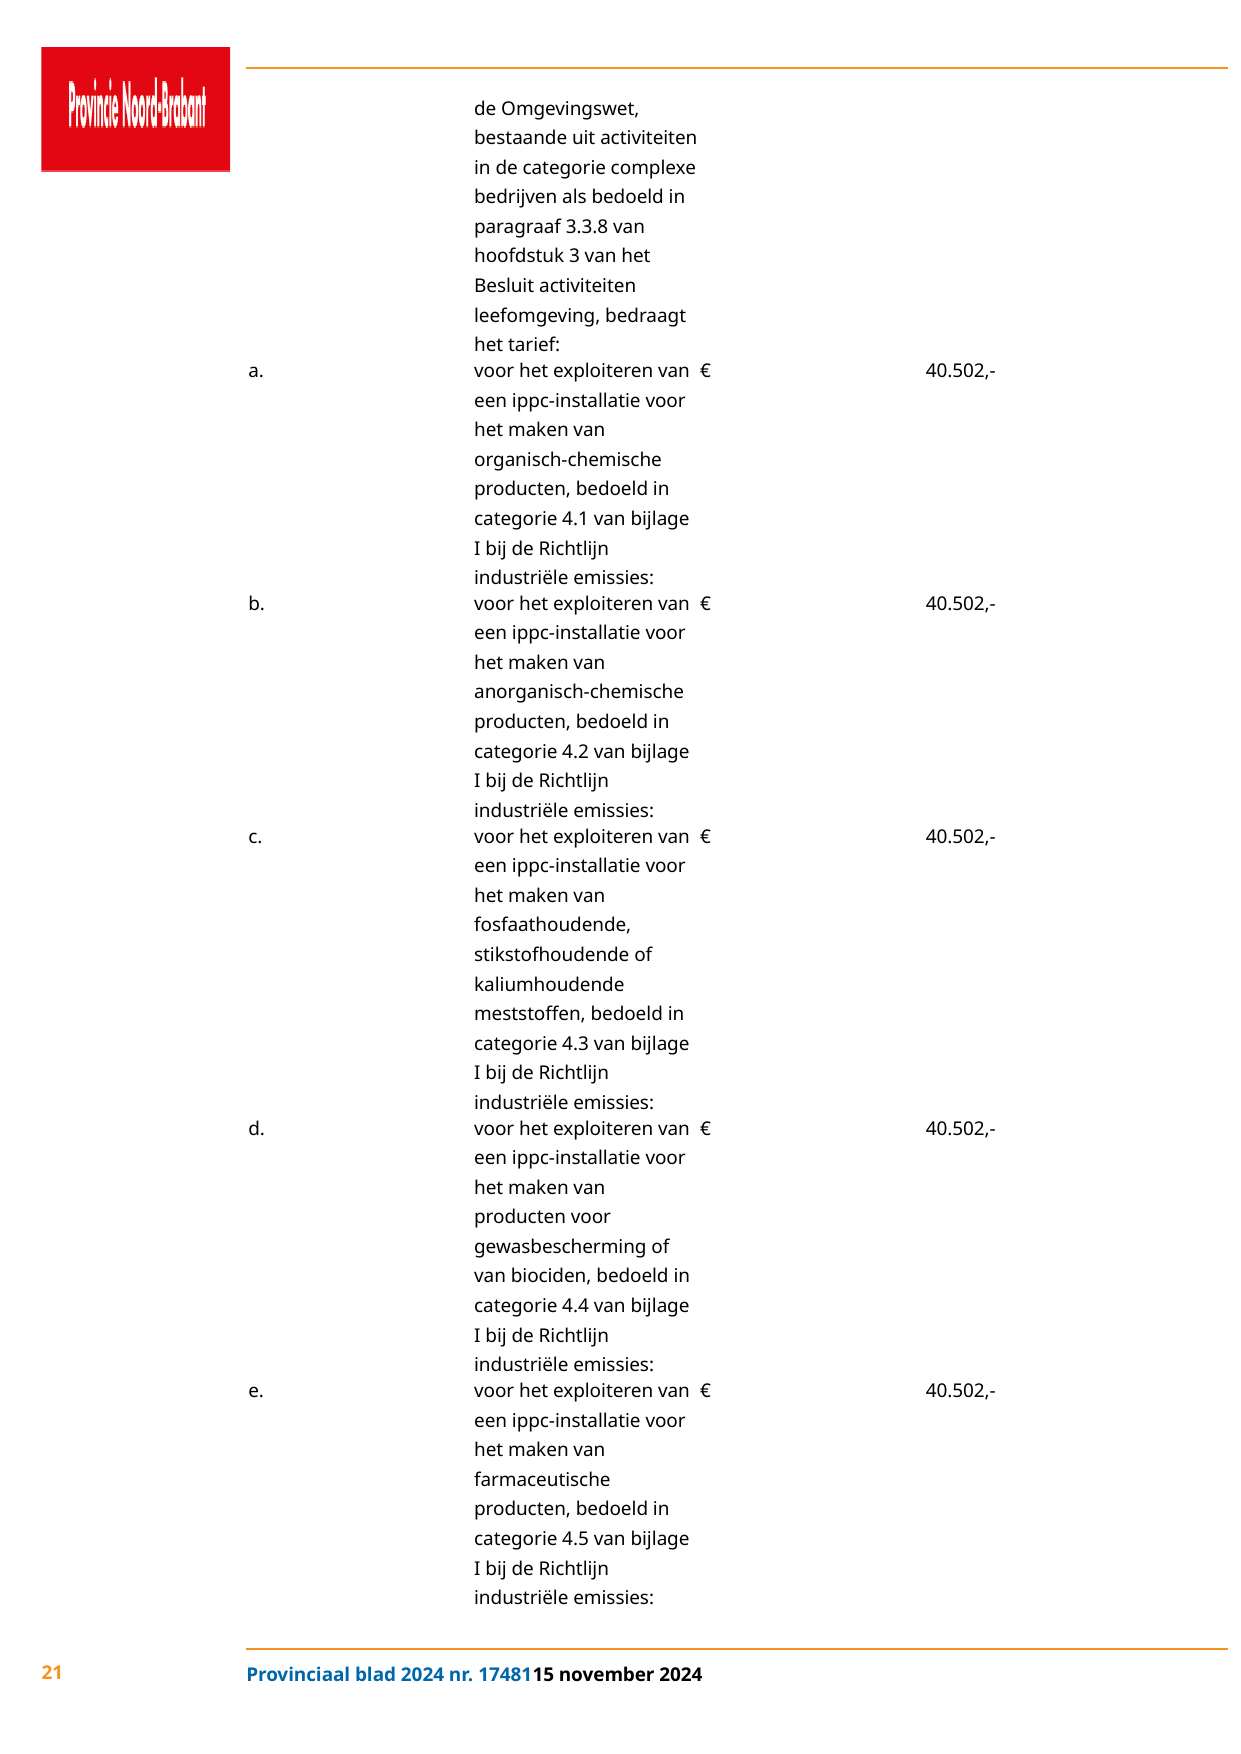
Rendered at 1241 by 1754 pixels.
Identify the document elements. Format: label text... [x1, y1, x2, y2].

table_cell € [700, 823, 926, 1115]
table_cell c. [248, 823, 474, 1115]
picture [41, 47, 231, 172]
table_cell [926, 95, 1152, 357]
table_cell 40.502,- [926, 1377, 1152, 1610]
table_cell de Omgevingswet, bestaande uit activiteiten in de categorie complexe bedrijven als bedoeld in paragraaf 3.3.8 van hoofdstuk 3 van het Besluit activiteiten leefomgeving, bedraagt het tarief: [474, 95, 700, 357]
table_cell € [700, 1377, 926, 1610]
table_cell e. [248, 1377, 474, 1610]
table_cell [700, 95, 926, 357]
table_cell 40.502,- [926, 1115, 1152, 1377]
table_cell € [700, 357, 926, 590]
table_cell voor het exploiteren van een ippc-installatie voor het maken van organisch-chemische producten, bedoeld in categorie 4.1 van bijlage I bij de Richtlijn industriële emissies: [474, 357, 700, 590]
table_cell a. [248, 357, 474, 590]
table_cell [248, 95, 474, 357]
table_cell voor het exploiteren van een ippc-installatie voor het maken van farmaceutische producten, bedoeld in categorie 4.5 van bijlage I bij de Richtlijn industriële emissies: [474, 1377, 700, 1610]
table_cell voor het exploiteren van een ippc-installatie voor het maken van anorganisch-chemische producten, bedoeld in categorie 4.2 van bijlage I bij de Richtlijn industriële emissies: [474, 590, 700, 823]
table_cell € [700, 1115, 926, 1377]
table_cell € [700, 590, 926, 823]
table_cell 40.502,- [926, 357, 1152, 590]
table_cell d. [248, 1115, 474, 1377]
table_cell 40.502,- [926, 590, 1152, 823]
table_cell voor het exploiteren van een ippc-installatie voor het maken van producten voor gewasbescherming of van biociden, bedoeld in categorie 4.4 van bijlage I bij de Richtlijn industriële emissies: [474, 1115, 700, 1377]
table_cell 40.502,- [926, 823, 1152, 1115]
table_cell voor het exploiteren van een ippc-installatie voor het maken van fosfaathoudende, stikstofhoudende of kaliumhoudende meststoffen, bedoeld in categorie 4.3 van bijlage I bij de Richtlijn industriële emissies: [474, 823, 700, 1115]
table_cell b. [248, 590, 474, 823]
